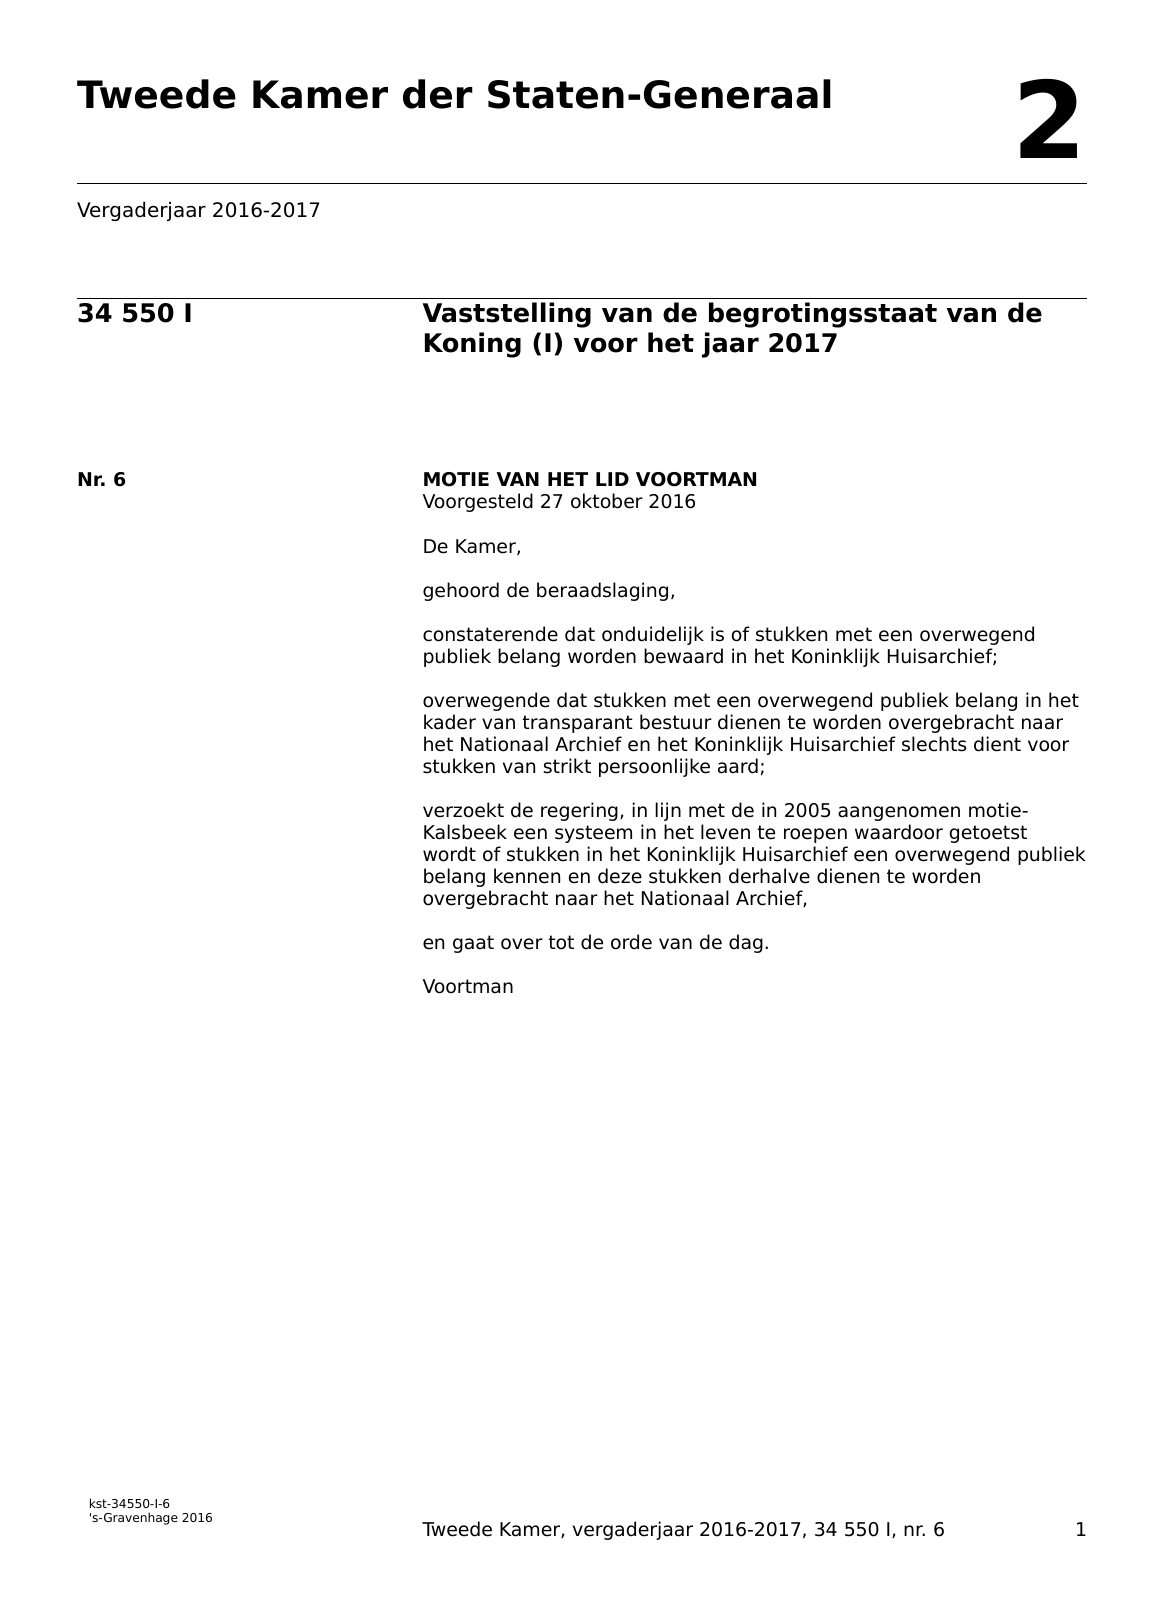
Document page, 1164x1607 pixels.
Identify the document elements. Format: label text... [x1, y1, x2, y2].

table_header 2 [886, 59, 1087, 183]
text Voortman [422, 976, 1087, 998]
table_cell Vergaderjaar 2016-2017 [77, 184, 1087, 298]
text De Kamer, [422, 536, 1087, 557]
text 's-Gravenhage 2016 [88, 1511, 323, 1525]
text verzoekt de regering, in lijn met de in 2005 aangenomen motie-Kalsbeek een systeem in het leven te roepen waardoor getoetst wordt of stukken in het Koninklijk Huisarchief een overwegend publiek belang kennen en deze stukken derhalve dienen te worden overgebracht naar het Nationaal Archief, [422, 800, 1087, 910]
text overwegende dat stukken met een overwegend publiek belang in het kader van transparant bestuur dienen te worden overgebracht naar het Nationaal Archief en het Koninklijk Huisarchief slechts dient voor stukken van strikt persoonlijke aard; [422, 690, 1087, 778]
text gehoord de beraadslaging, [422, 580, 1087, 602]
text Voorgesteld 27 oktober 2016 [422, 491, 1087, 513]
text en gaat over tot de orde van de dag. [422, 932, 1087, 954]
table_header Tweede Kamer der Staten-Generaal [77, 59, 886, 183]
text kst-34550-I-6 [88, 1497, 323, 1511]
subtitle 34 550 I Vaststelling van de begrotingsstaat van de Koning (I) voor het jaar 2017 [77, 299, 1087, 358]
subtitle Nr. 6 MOTIE VAN HET LID VOORTMAN [77, 469, 1087, 491]
text constaterende dat onduidelijk is of stukken met een overwegend publiek belang worden bewaard in het Koninklijk Huisarchief; [422, 624, 1087, 668]
